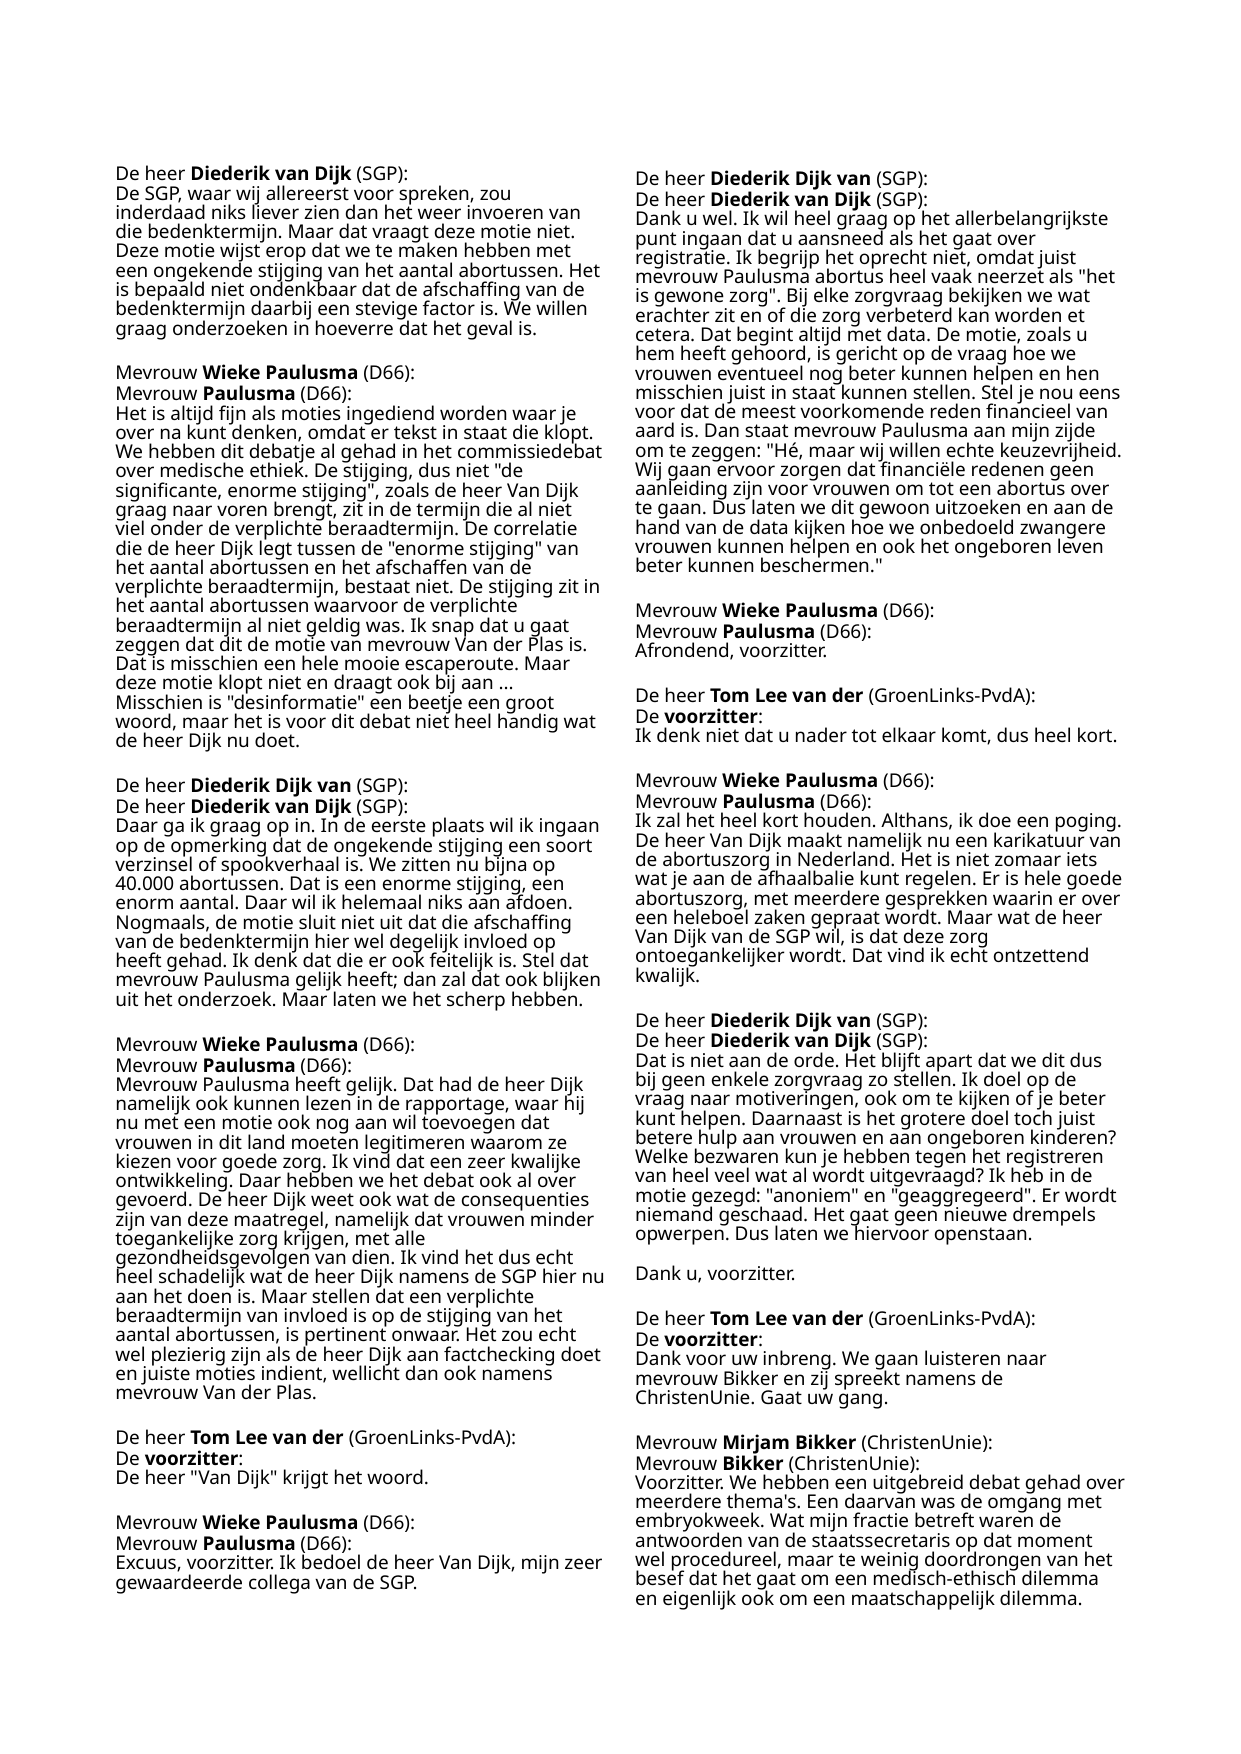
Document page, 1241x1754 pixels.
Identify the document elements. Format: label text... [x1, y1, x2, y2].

text Mevrouw Mirjam Bikker (ChristenUnie): [635, 1429, 1125, 1455]
text De heer Tom Lee van der (GroenLinks-PvdA): [635, 1305, 1125, 1331]
text Het is altijd fijn als moties ingediend worden waar je over na kunt denken, omdat er tekst in staat die klopt. We hebben dit debatje al gehad in het commissiedebat over medische ethiek. De stijging, dus niet "de significante, enorme stijging", zoals de heer Van Dijk graag naar voren brengt, zit in de termijn die al niet viel onder de verplichte beraadtermijn. De correlatie die de heer Dijk legt tussen de "enorme stijging" van het aantal abortussen en het afschaffen van de verplichte beraadtermijn, bestaat niet. De stijging zit in het aantal abortussen waarvoor de verplichte beraadtermijn al niet geldig was. Ik snap dat u gaat zeggen dat dit de motie van mevrouw Van der Plas is. Dat is misschien een hele mooie escaperoute. Maar deze motie klopt niet en draagt ook bij aan ... Misschien is "desinformatie" een beetje een groot woord, maar het is voor dit debat niet heel handig wat de heer Dijk nu doet. [115, 404, 605, 751]
text Mevrouw Wieke Paulusma (D66): [115, 1509, 605, 1535]
text De voorzitter: [635, 1331, 1125, 1350]
text Mevrouw Bikker (ChristenUnie): [635, 1455, 1125, 1474]
text De heer Diederik van Dijk (SGP): [115, 165, 605, 184]
text Mevrouw Paulusma (D66): [115, 1535, 605, 1554]
text Mevrouw Wieke Paulusma (D66): [635, 767, 1125, 793]
text De SGP, waar wij allereerst voor spreken, zou inderdaad niks liever zien dan het weer invoeren van die bedenktermijn. Maar dat vraagt deze motie niet. Deze motie wijst erop dat we te maken hebben met een ongekende stijging van het aantal abortussen. Het is bepaald niet ondenkbaar dat de afschaffing van de bedenktermijn daarbij een stevige factor is. We willen graag onderzoeken in hoeverre dat het geval is. [115, 184, 605, 339]
text De heer Tom Lee van der (GroenLinks-PvdA): [115, 1424, 605, 1450]
text De heer Diederik van Dijk (SGP): [635, 1032, 1125, 1052]
text De heer Diederik van Dijk (SGP): [635, 191, 1125, 210]
text Daar ga ik graag op in. In de eerste plaats wil ik ingaan op de opmerking dat de ongekende stijging een soort verzinsel of spookverhaal is. We zitten nu bijna op 40.000 abortussen. Dat is een enorme stijging, een enorm aantal. Daar wil ik helemaal niks aan afdoen. Nogmaals, de motie sluit niet uit dat die afschaffing van de bedenktermijn hier wel degelijk invloed op heeft gehad. Ik denk dat die er ook feitelijk is. Stel dat mevrouw Paulusma gelijk heeft; dan zal dat ook blijken uit het onderzoek. Maar laten we het scherp hebben. [115, 817, 605, 1010]
text De heer Diederik Dijk van (SGP): [635, 165, 1125, 191]
text Dank voor uw inbreng. We gaan luisteren naar mevrouw Bikker en zij spreekt namens de ChristenUnie. Gaat uw gang. [635, 1350, 1125, 1408]
text Mevrouw Wieke Paulusma (D66): [635, 597, 1125, 623]
text Mevrouw Wieke Paulusma (D66): [115, 359, 605, 385]
text Dat is niet aan de orde. Het blijft apart dat we dit dus bij geen enkele zorgvraag zo stellen. Ik doel op de vraag naar motiveringen, ook om te kijken of je beter kunt helpen. Daarnaast is het grotere doel toch juist betere hulp aan vrouwen en aan ongeboren kinderen? Welke bezwaren kun je hebben tegen het registreren van heel veel wat al wordt uitgevraagd? Ik heb in de motie gezegd: "anoniem" en "geaggregeerd". Er wordt niemand geschaad. Het gaat geen nieuwe drempels opwerpen. Dus laten we hiervoor openstaan. [635, 1052, 1125, 1244]
text Mevrouw Paulusma (D66): [115, 1057, 605, 1076]
text De heer Diederik Dijk van (SGP): [115, 772, 605, 798]
text De voorzitter: [115, 1450, 605, 1469]
text Mevrouw Paulusma (D66): [635, 623, 1125, 642]
text Ik denk niet dat u nader tot elkaar komt, dus heel kort. [635, 727, 1125, 747]
text Mevrouw Paulusma heeft gelijk. Dat had de heer Dijk namelijk ook kunnen lezen in de rapportage, waar hij nu met een motie ook nog aan wil toevoegen dat vrouwen in dit land moeten legitimeren waarom ze kiezen voor goede zorg. Ik vind dat een zeer kwalijke ontwikkeling. Daar hebben we het debat ook al over gevoerd. De heer Dijk weet ook wat de consequenties zijn van deze maatregel, namelijk dat vrouwen minder toegankelijke zorg krijgen, met alle gezondheidsgevolgen van dien. Ik vind het dus echt heel schadelijk wat de heer Dijk namens de SGP hier nu aan het doen is. Maar stellen dat een verplichte beraadtermijn van invloed is op de stijging van het aantal abortussen, is pertinent onwaar. Het zou echt wel plezierig zijn als de heer Dijk aan factchecking doet en juiste moties indient, wellicht dan ook namens mevrouw Van der Plas. [115, 1076, 605, 1403]
text Mevrouw Wieke Paulusma (D66): [115, 1031, 605, 1057]
text De voorzitter: [635, 708, 1125, 727]
text De heer "Van Dijk" krijgt het woord. [115, 1469, 605, 1488]
text Voorzitter. We hebben een uitgebreid debat gehad over meerdere thema's. Een daarvan was de omgang met embryokweek. Wat mijn fractie betreft waren de antwoorden van de staatssecretaris op dat moment wel procedureel, maar te weinig doordrongen van het besef dat het gaat om een medisch-ethisch dilemma en eigenlijk ook om een maatschappelijk dilemma. [635, 1474, 1125, 1609]
text Dank u, voorzitter. [635, 1265, 1125, 1284]
text Mevrouw Paulusma (D66): [635, 793, 1125, 812]
text Mevrouw Paulusma (D66): [115, 385, 605, 404]
text Afrondend, voorzitter. [635, 642, 1125, 662]
text De heer Tom Lee van der (GroenLinks-PvdA): [635, 682, 1125, 708]
text De heer Diederik Dijk van (SGP): [635, 1007, 1125, 1032]
text Dank u wel. Ik wil heel graag op het allerbelangrijkste punt ingaan dat u aansneed als het gaat over registratie. Ik begrijp het oprecht niet, omdat juist mevrouw Paulusma abortus heel vaak neerzet als "het is gewone zorg". Bij elke zorgvraag bekijken we wat erachter zit en of die zorg verbeterd kan worden et cetera. Dat begint altijd met data. De motie, zoals u hem heeft gehoord, is gericht op de vraag hoe we vrouwen eventueel nog beter kunnen helpen en hen misschien juist in staat kunnen stellen. Stel je nou eens voor dat de meest voorkomende reden financieel van aard is. Dan staat mevrouw Paulusma aan mijn zijde om te zeggen: "Hé, maar wij willen echte keuzevrijheid. Wij gaan ervoor zorgen dat financiële redenen geen aanleiding zijn voor vrouwen om tot een abortus over te gaan. Dus laten we dit gewoon uitzoeken en aan de hand van de data kijken hoe we onbedoeld zwangere vrouwen kunnen helpen en ook het ongeboren leven beter kunnen beschermen." [635, 210, 1125, 576]
text De heer Diederik van Dijk (SGP): [115, 798, 605, 817]
text Ik zal het heel kort houden. Althans, ik doe een poging. De heer Van Dijk maakt namelijk nu een karikatuur van de abortuszorg in Nederland. Het is niet zomaar iets wat je aan de afhaalbalie kunt regelen. Er is hele goede abortuszorg, met meerdere gesprekken waarin er over een heleboel zaken gepraat wordt. Maar wat de heer Van Dijk van de SGP wil, is dat deze zorg ontoegankelijker wordt. Dat vind ik echt ontzettend kwalijk. [635, 812, 1125, 986]
text Excuus, voorzitter. Ik bedoel de heer Van Dijk, mijn zeer gewaardeerde collega van de SGP. [115, 1554, 605, 1593]
